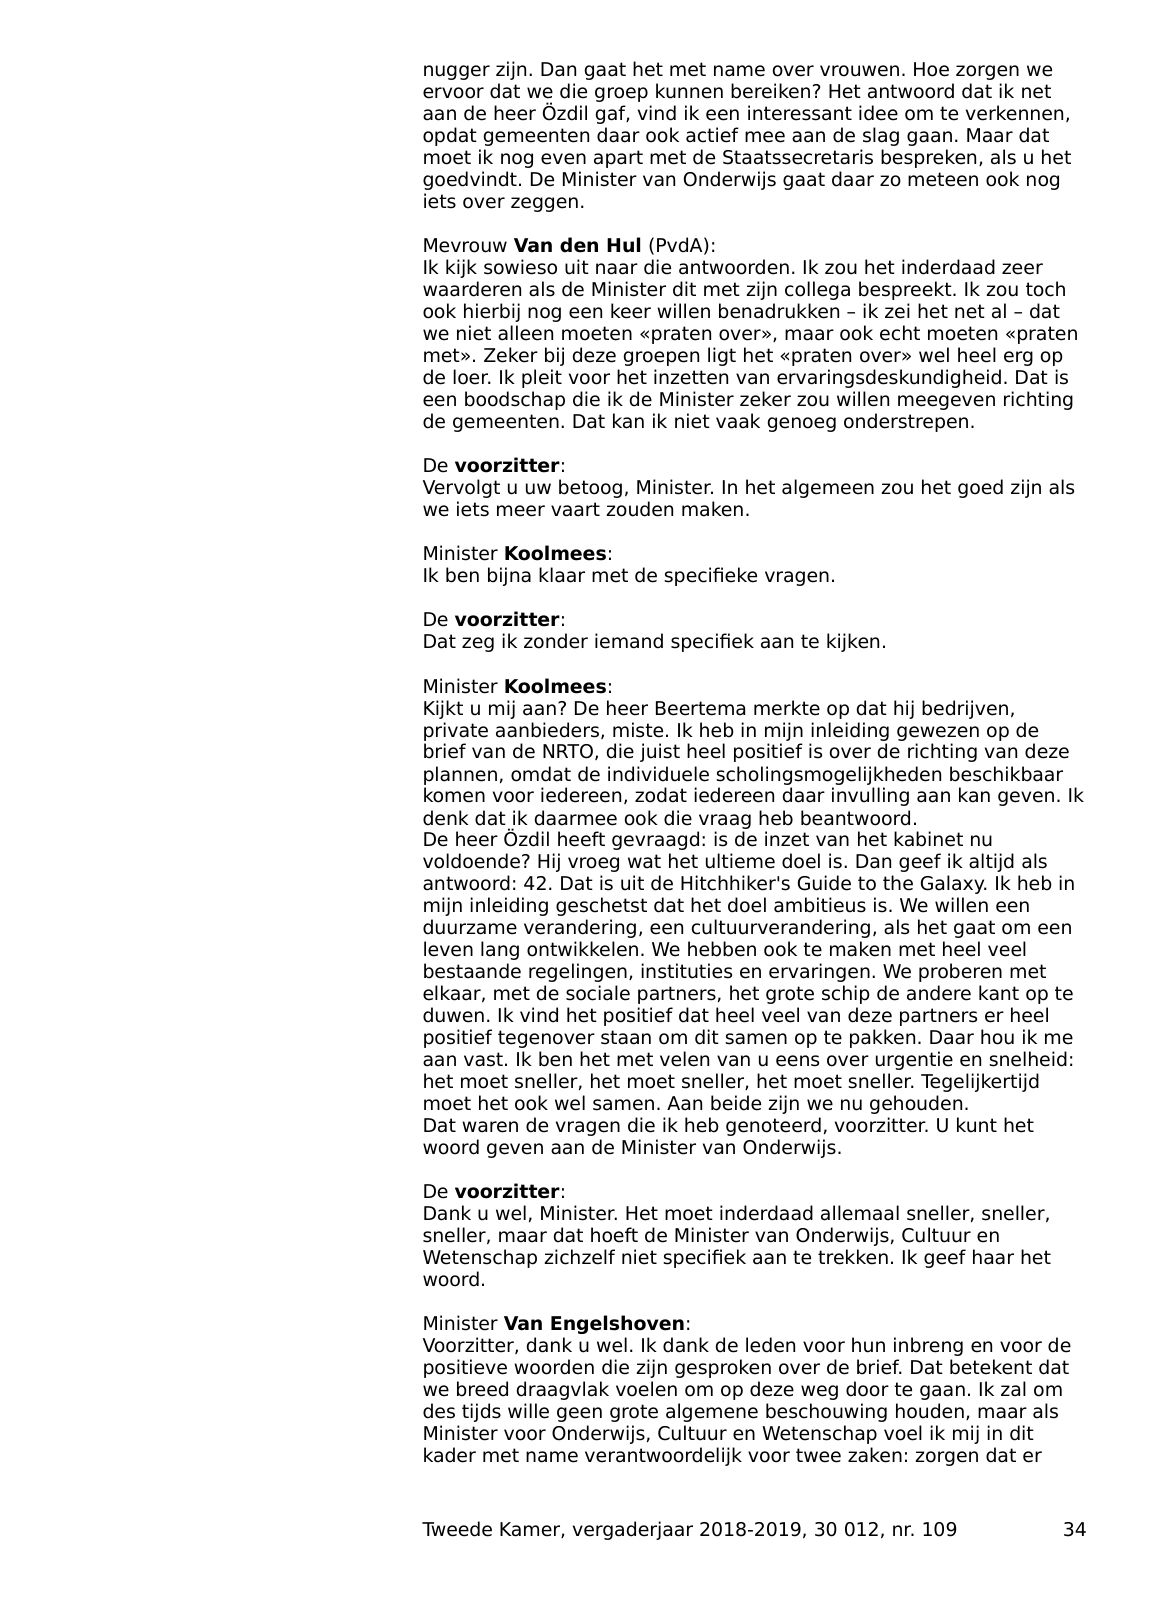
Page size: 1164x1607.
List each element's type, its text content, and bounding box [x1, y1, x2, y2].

text Minister Van Engelshoven: [422, 1313, 1087, 1335]
text Ik ben bijna klaar met de specifieke vragen. [422, 565, 1087, 587]
text De voorzitter: [422, 1181, 1087, 1203]
text Dat zeg ik zonder iemand specifiek aan te kijken. [422, 631, 1087, 653]
text De voorzitter: [422, 609, 1087, 631]
text Vervolgt u uw betoog, Minister. In het algemeen zou het goed zijn als we iets meer vaart zouden maken. [422, 477, 1087, 521]
text De heer Özdil heeft gevraagd: is de inzet van het kabinet nu voldoende? Hij vroeg wat het ultieme doel is. Dan geef ik altijd als antwoord: 42. Dat is uit de Hitchhiker's Guide to the Galaxy. Ik heb in mijn inleiding geschetst dat het doel ambitieus is. We willen een duurzame verandering, een cultuurverandering, als het gaat om een leven lang ontwikkelen. We hebben ook te maken met heel veel bestaande regelingen, instituties en ervaringen. We proberen met elkaar, met de sociale partners, het grote schip de andere kant op te duwen. Ik vind het positief dat heel veel van deze partners er heel positief tegenover staan om dit samen op te pakken. Daar hou ik me aan vast. Ik ben het met velen van u eens over urgentie en snelheid: het moet sneller, het moet sneller, het moet sneller. Tegelijkertijd moet het ook wel samen. Aan beide zijn we nu gehouden. [422, 829, 1087, 1115]
text Ik kijk sowieso uit naar die antwoorden. Ik zou het inderdaad zeer waarderen als de Minister dit met zijn collega bespreekt. Ik zou toch ook hierbij nog een keer willen benadrukken – ik zei het net al – dat we niet alleen moeten «praten over», maar ook echt moeten «praten met». Zeker bij deze groepen ligt het «praten over» wel heel erg op de loer. Ik pleit voor het inzetten van ervaringsdeskundigheid. Dat is een boodschap die ik de Minister zeker zou willen meegeven richting de gemeenten. Dat kan ik niet vaak genoeg onderstrepen. [422, 257, 1087, 433]
text Minister Koolmees: [422, 676, 1087, 697]
text Dat waren de vragen die ik heb genoteerd, voorzitter. U kunt het woord geven aan de Minister van Onderwijs. [422, 1115, 1087, 1159]
text Kijkt u mij aan? De heer Beertema merkte op dat hij bedrijven, private aanbieders, miste. Ik heb in mijn inleiding gewezen op de brief van de NRTO, die juist heel positief is over de richting van deze plannen, omdat de individuele scholingsmogelijkheden beschikbaar komen voor iedereen, zodat iedereen daar invulling aan kan geven. Ik denk dat ik daarmee ook die vraag heb beantwoord. [422, 697, 1087, 829]
text Mevrouw Van den Hul (PvdA): [422, 235, 1087, 257]
text Dank u wel, Minister. Het moet inderdaad allemaal sneller, sneller, sneller, maar dat hoeft de Minister van Onderwijs, Cultuur en Wetenschap zichzelf niet specifiek aan te trekken. Ik geef haar het woord. [422, 1203, 1087, 1291]
text De voorzitter: [422, 455, 1087, 477]
text Minister Koolmees: [422, 543, 1087, 565]
text Voorzitter, dank u wel. Ik dank de leden voor hun inbreng en voor de positieve woorden die zijn gesproken over de brief. Dat betekent dat we breed draagvlak voelen om op deze weg door te gaan. Ik zal om des tijds wille geen grote algemene beschouwing houden, maar als Minister voor Onderwijs, Cultuur en Wetenschap voel ik mij in dit kader met name verantwoordelijk voor twee zaken: zorgen dat er [422, 1335, 1087, 1467]
text nugger zijn. Dan gaat het met name over vrouwen. Hoe zorgen we ervoor dat we die groep kunnen bereiken? Het antwoord dat ik net aan de heer Özdil gaf, vind ik een interessant idee om te verkennen, opdat gemeenten daar ook actief mee aan de slag gaan. Maar dat moet ik nog even apart met de Staatssecretaris bespreken, als u het goedvindt. De Minister van Onderwijs gaat daar zo meteen ook nog iets over zeggen. [422, 59, 1087, 213]
